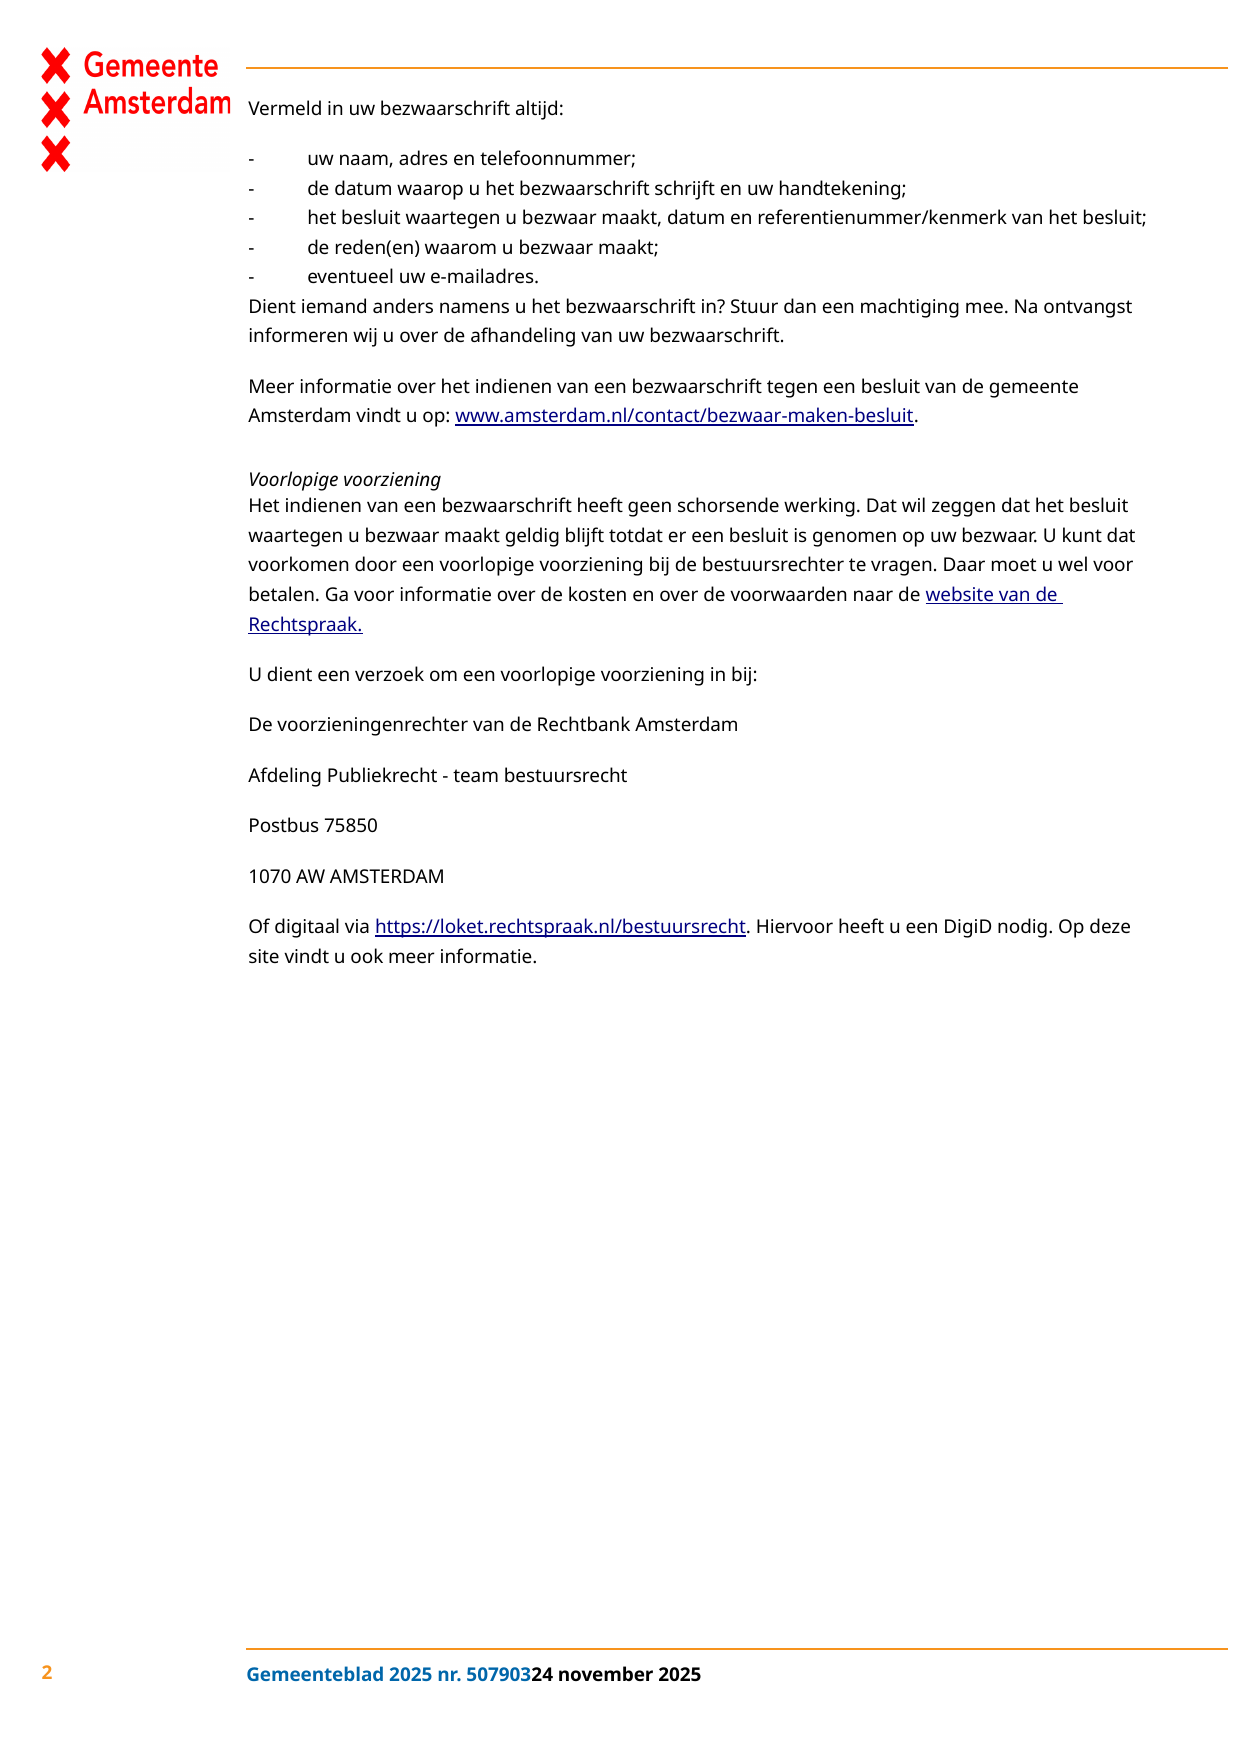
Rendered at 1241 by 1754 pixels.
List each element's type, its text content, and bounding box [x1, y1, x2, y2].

list de datum waarop u het bezwaarschrift schrijft en uw handtekening; [248, 175, 1152, 201]
text Vermeld in uw bezwaarschrift altijd: [248, 95, 1152, 121]
text Afdeling Publiekrecht - team bestuursrecht [248, 762, 1152, 788]
picture [41, 47, 231, 172]
text Dient iemand anders namens u het bezwaarschrift in? Stuur dan een machtiging mee. Na ontvangst informeren wij u over de afhandeling van uw bezwaarschrift. [248, 293, 1152, 348]
list uw naam, adres en telefoonnummer; [248, 145, 1152, 171]
text De voorzieningenrechter van de Rechtbank Amsterdam [248, 712, 1152, 737]
list het besluit waartegen u bezwaar maakt, datum en referentienummer/kenmerk van het besluit; [248, 204, 1152, 230]
text U dient een verzoek om een voorlopige voorziening in bij: [248, 661, 1152, 687]
list eventueel uw e-mailadres. [248, 263, 1152, 289]
list de reden(en) waarom u bezwaar maakt; [248, 234, 1152, 260]
text 1070 AW AMSTERDAM [248, 863, 1152, 888]
text Of digitaal via https://loket.rechtspraak.nl/bestuursrecht. Hiervoor heeft u een DigiD nodig. Op deze site vindt u ook meer informatie. [248, 913, 1152, 968]
text Postbus 75850 [248, 812, 1152, 838]
text Het indienen van een bezwaarschrift heeft geen schorsende werking. Dat wil zeggen dat het besluit waartegen u bezwaar maakt geldig blijft totdat er een besluit is genomen op uw bezwaar. U kunt dat voorkomen door een voorlopige voorziening bij de bestuursrechter te vragen. Daar moet u wel voor betalen. Ga voor informatie over de kosten en over de voorwaarden naar de website van de Rechtspraak. [248, 492, 1152, 636]
text Voorlopige voorziening [248, 467, 1152, 492]
text Meer informatie over het indienen van een bezwaarschrift tegen een besluit van de gemeente Amsterdam vindt u op: www.amsterdam.nl/contact/bezwaar-maken-besluit. [248, 373, 1152, 428]
